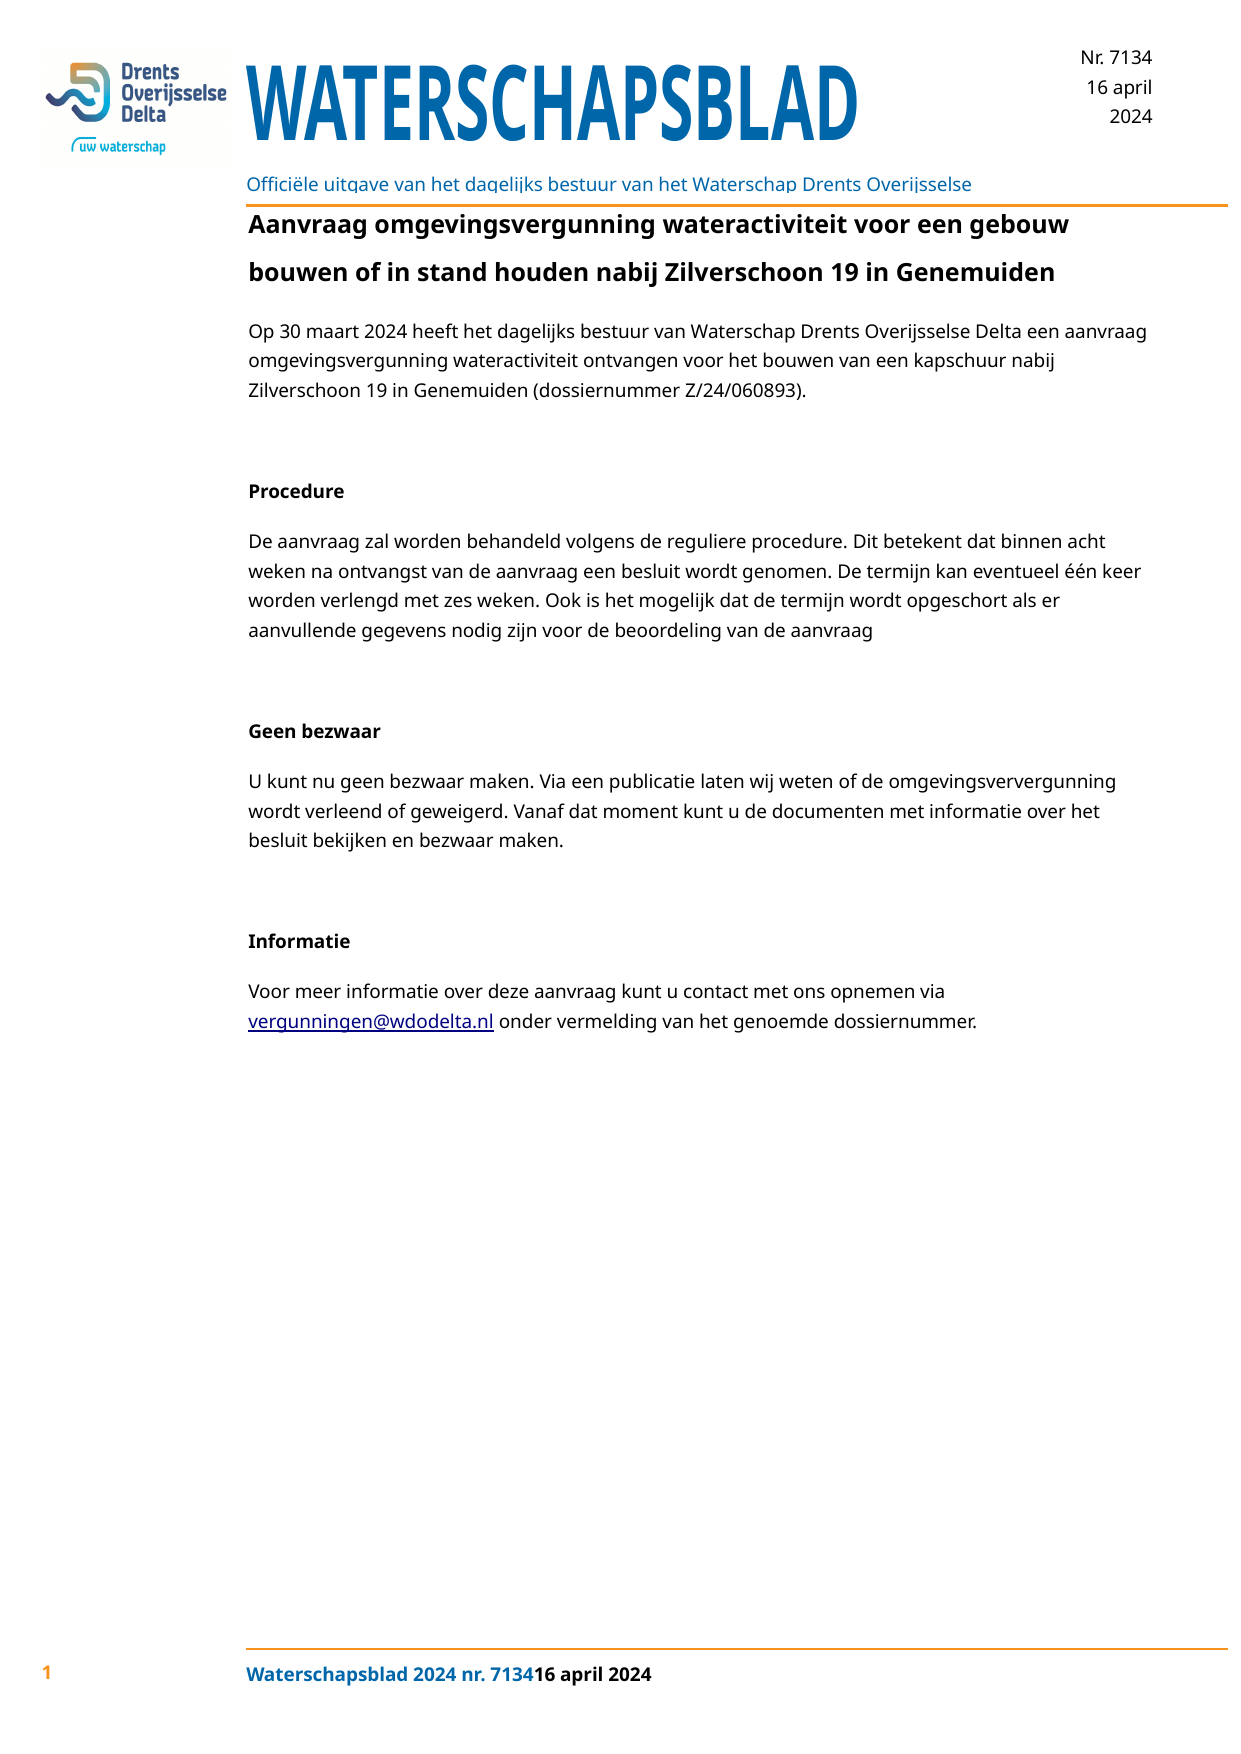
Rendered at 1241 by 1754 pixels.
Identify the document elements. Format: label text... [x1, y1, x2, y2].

text Informatie [248, 928, 1152, 954]
text Procedure [248, 478, 1152, 504]
text De aanvraag zal worden behandeld volgens de reguliere procedure. Dit betekent dat binnen acht weken na ontvangst van de aanvraag een besluit wordt genomen. De termijn kan eventueel één keer worden verlengd met zes weken. Ook is het mogelijk dat de termijn wordt opgeschort als er aanvullende gegevens nodig zijn voor de beoordeling van de aanvraag [248, 528, 1152, 643]
picture [41, 47, 231, 172]
text Aanvraag omgevingsvergunning wateractiviteit voor een gebouw bouwen of in stand houden nabij Zilverschoon 19 in Genemuiden [248, 207, 1152, 288]
text Voor meer informatie over deze aanvraag kunt u contact met ons opnemen via vergunningen@wdodelta.nl onder vermelding van het genoemde dossiernummer. [248, 979, 1152, 1034]
text Geen bezwaar [248, 718, 1152, 744]
text Op 30 maart 2024 heeft het dagelijks bestuur van Waterschap Drents Overijsselse Delta een aanvraag omgevingsvergunning wateractiviteit ontvangen voor het bouwen van een kapschuur nabij Zilverschoon 19 in Genemuiden (dossiernummer Z/24/060893). [248, 318, 1152, 403]
text U kunt nu geen bezwaar maken. Via een publicatie laten wij weten of de omgevingsververgunning wordt verleend of geweigerd. Vanaf dat moment kunt u de documenten met informatie over het besluit bekijken en bezwaar maken. [248, 768, 1152, 853]
